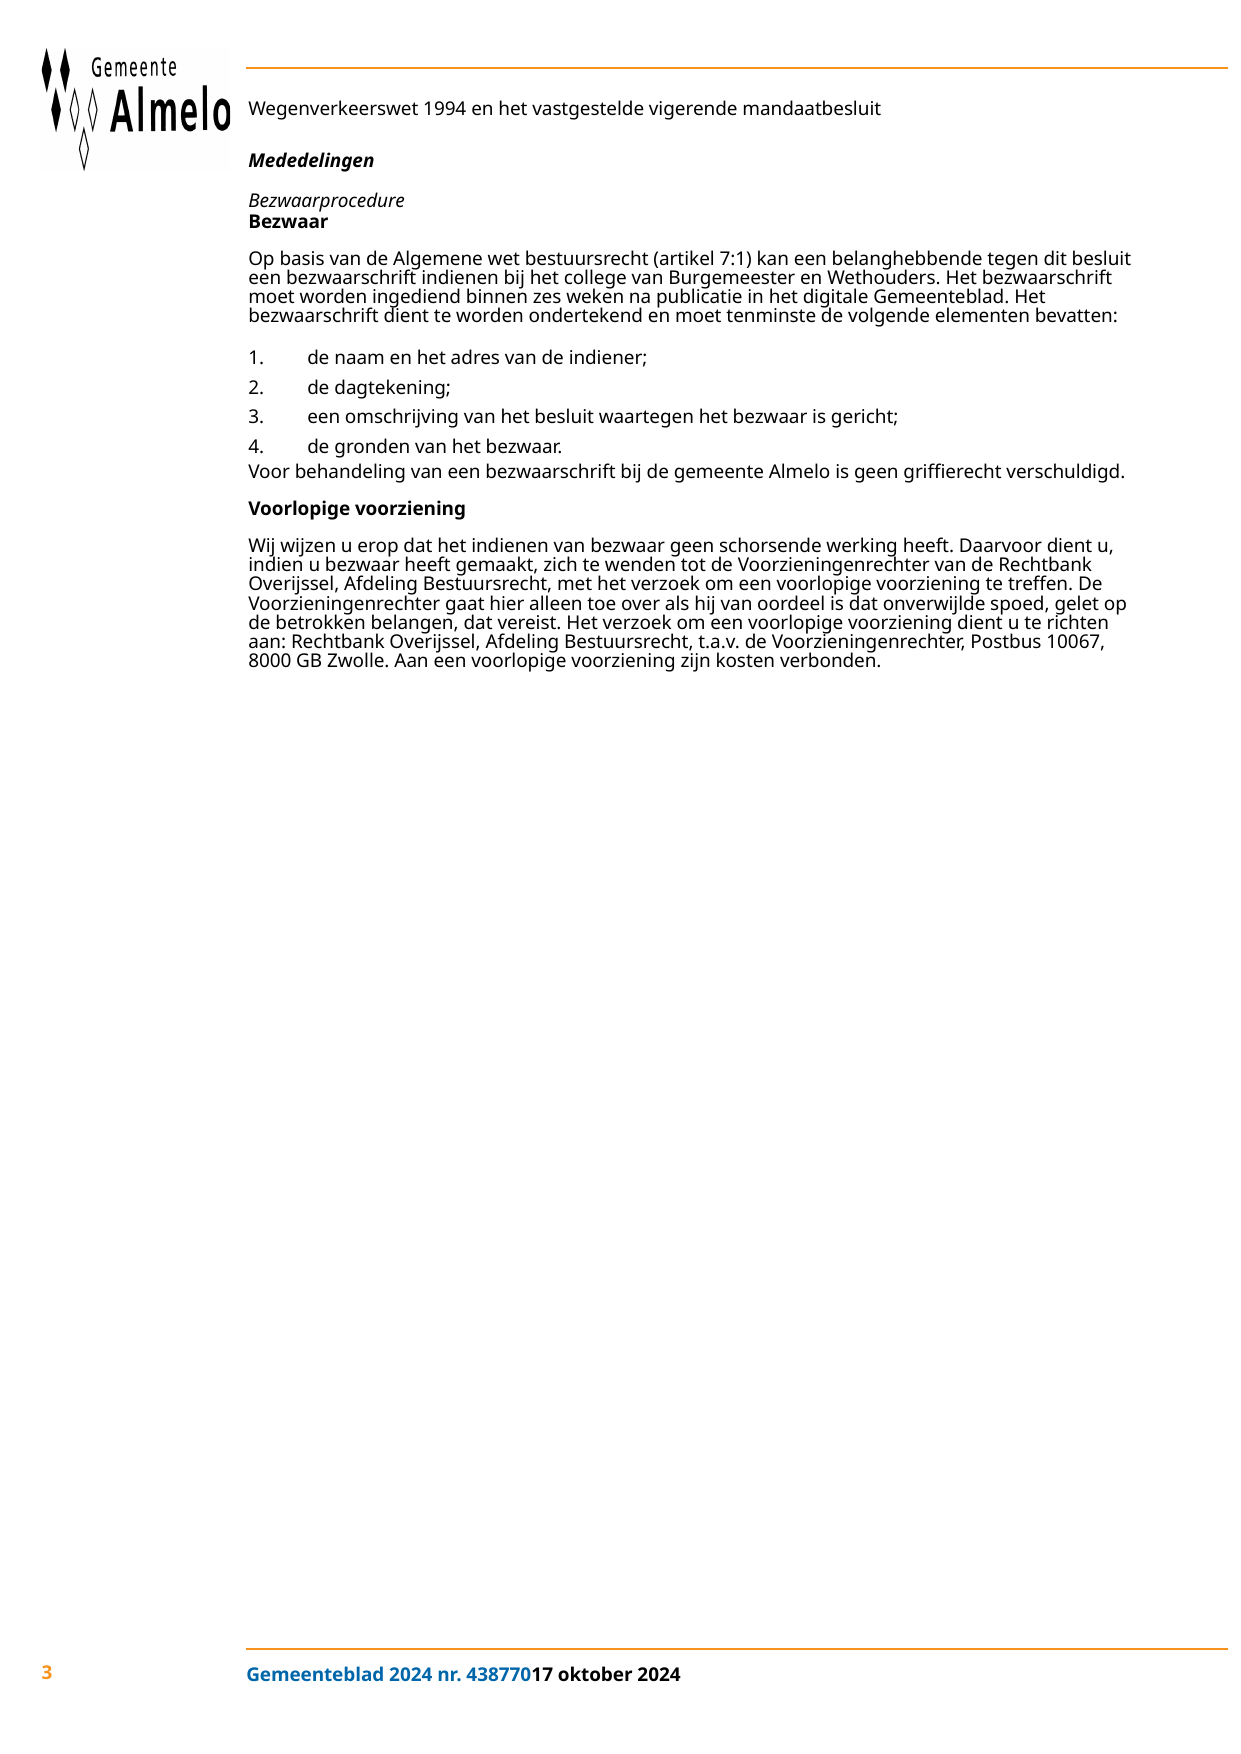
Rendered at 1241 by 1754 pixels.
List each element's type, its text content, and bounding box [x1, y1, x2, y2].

text Op basis van de Algemene wet bestuursrecht (artikel 7:1) kan een belanghebbende tegen dit besluit een bezwaarschrift indienen bij het college van Burgemeester en Wethouders. Het bezwaarschrift moet worden ingediend binnen zes weken na publicatie in het digitale Gemeenteblad. Het bezwaarschrift dient te worden ondertekend en moet tenminste de volgende elementen bevatten: [248, 250, 1152, 327]
text Voor behandeling van een bezwaarschrift bij de gemeente Almelo is geen griffierecht verschuldigd. [248, 463, 1152, 482]
text Bezwaarprocedure [248, 187, 1152, 213]
list de dagtekening; [248, 374, 1152, 400]
text Wegenverkeerswet 1994 en het vastgestelde vigerende mandaatbesluit [248, 95, 1152, 121]
list de gronden van het bezwaar. [248, 433, 1152, 459]
picture [41, 47, 231, 172]
list een omschrijving van het besluit waartegen het bezwaar is gericht; [248, 404, 1152, 429]
text Bezwaar [248, 213, 1152, 232]
text Mededelingen [248, 148, 1152, 173]
text Wij wijzen u erop dat het indienen van bezwaar geen schorsende werking heeft. Daarvoor dient u, indien u bezwaar heeft gemaakt, zich te wenden tot de Voorzieningenrechter van de Rechtbank Overijssel, Afdeling Bestuursrecht, met het verzoek om een voorlopige voorziening te treffen. De Voorzieningenrechter gaat hier alleen toe over als hij van oordeel is dat onverwijlde spoed, gelet op de betrokken belangen, dat vereist. Het verzoek om een voorlopige voorziening dient u te richten aan: Rechtbank Overijssel, Afdeling Bestuursrecht, t.a.v. de Voorzieningenrechter, Postbus 10067, 8000 GB Zwolle. Aan een voorlopige voorziening zijn kosten verbonden. [248, 537, 1152, 672]
text Voorlopige voorziening [248, 500, 1152, 519]
list de naam en het adres van de indiener; [248, 344, 1152, 370]
